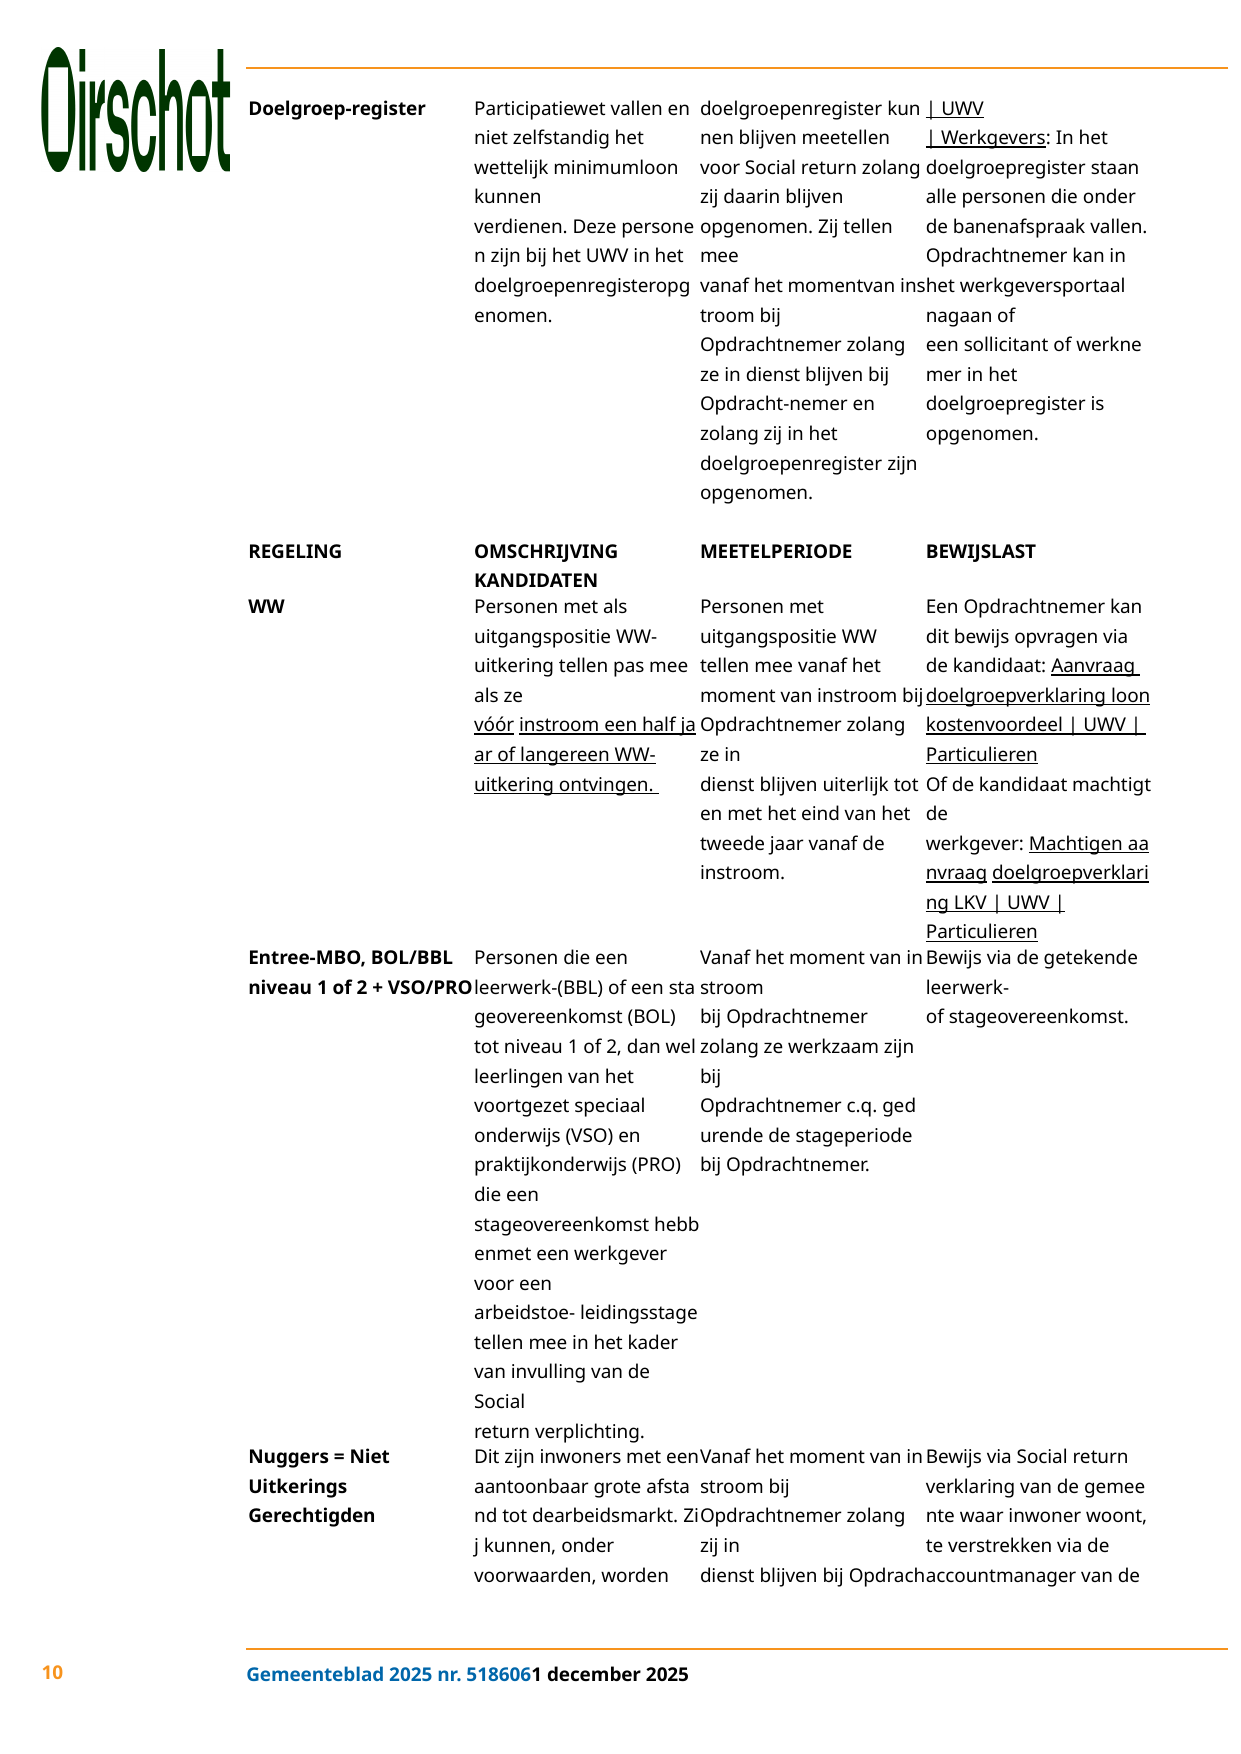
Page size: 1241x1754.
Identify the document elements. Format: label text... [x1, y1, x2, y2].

table_cell Participatiewet vallen en niet zelfstandig het wettelijk minimumloon kunnen verdienen. Deze personen zijn bij het UWV in het doelgroepenregisteropgenomen. [474, 95, 700, 505]
table_header MEETELPERIODE [700, 538, 926, 593]
table_cell Entree-MBO, BOL/BBL niveau 1 of 2 + VSO/PRO [248, 945, 474, 1443]
table_cell | UWV | Werkgevers: In het doelgroepregister staan alle personen die onder de banenafspraak vallen. Opdrachtnemer kan in het werkgeversportaal nagaan of een sollicitant of werknemer in het doelgroepregister is opgenomen. [926, 95, 1152, 505]
table_cell Nuggers = Niet Uitkerings Gerechtigden [248, 1444, 474, 1588]
table_cell Personen met als uitgangspositie WW-uitkering tellen pas mee als ze vóór instroom een half jaar of langereen WW-uitkering ontvingen. [474, 593, 700, 944]
table_cell Bewijs via Social return verklaring van de gemeente waar inwoner woont, te verstrekken via de accountmanager van de [926, 1444, 1152, 1588]
table_cell Personen met uitgangspositie WW tellen mee vanaf het moment van instroom bij Opdrachtnemer zolang ze in dienst blijven uiterlijk tot en met het eind van het tweede jaar vanaf de instroom. [700, 593, 926, 944]
picture [41, 47, 231, 172]
table_cell doelgroepenregister kunnen blijven meetellen voor Social return zolang zij daarin blijven opgenomen. Zij tellen mee vanaf het momentvan instroom bij Opdrachtnemer zolang ze in dienst blijven bij Opdracht-nemer en zolang zij in het doelgroepenregister zijn opgenomen. [700, 95, 926, 505]
table_cell Vanaf het moment van instroom bij Opdrachtnemer zolang ze werkzaam zijn bij Opdrachtnemer c.q. gedurende de stageperiode bij Opdrachtnemer. [700, 945, 926, 1443]
table_cell Een Opdrachtnemer kan dit bewijs opvragen via de kandidaat: Aanvraag doelgroepverklaring loonkostenvoordeel | UWV | Particulieren Of de kandidaat machtigt de werkgever: Machtigen aanvraag doelgroepverklaring LKV | UWV |Particulieren [926, 593, 1152, 944]
table_header REGELING [248, 538, 474, 593]
table_cell Doelgroep-register [248, 95, 474, 505]
table_cell Personen die een leerwerk-(BBL) of een stageovereenkomst (BOL) tot niveau 1 of 2, dan wel leerlingen van het voortgezet speciaal onderwijs (VSO) en praktijkonderwijs (PRO) die een stageovereenkomst hebbenmet een werkgever voor een arbeidstoe- leidingsstage tellen mee in het kader van invulling van de Social return verplichting. [474, 945, 700, 1443]
table_cell Dit zijn inwoners met een aantoonbaar grote afstand tot dearbeidsmarkt. Zij kunnen, onder voorwaarden, worden [474, 1444, 700, 1588]
table_header BEWIJSLAST [926, 538, 1152, 593]
table_header OMSCHRIJVING KANDIDATEN [474, 538, 700, 593]
table_cell WW [248, 593, 474, 944]
table_cell Bewijs via de getekende leerwerk- of stageovereenkomst. [926, 945, 1152, 1443]
table_cell Vanaf het moment van instroom bij Opdrachtnemer zolang zij in dienst blijven bij Opdrach [700, 1444, 926, 1588]
